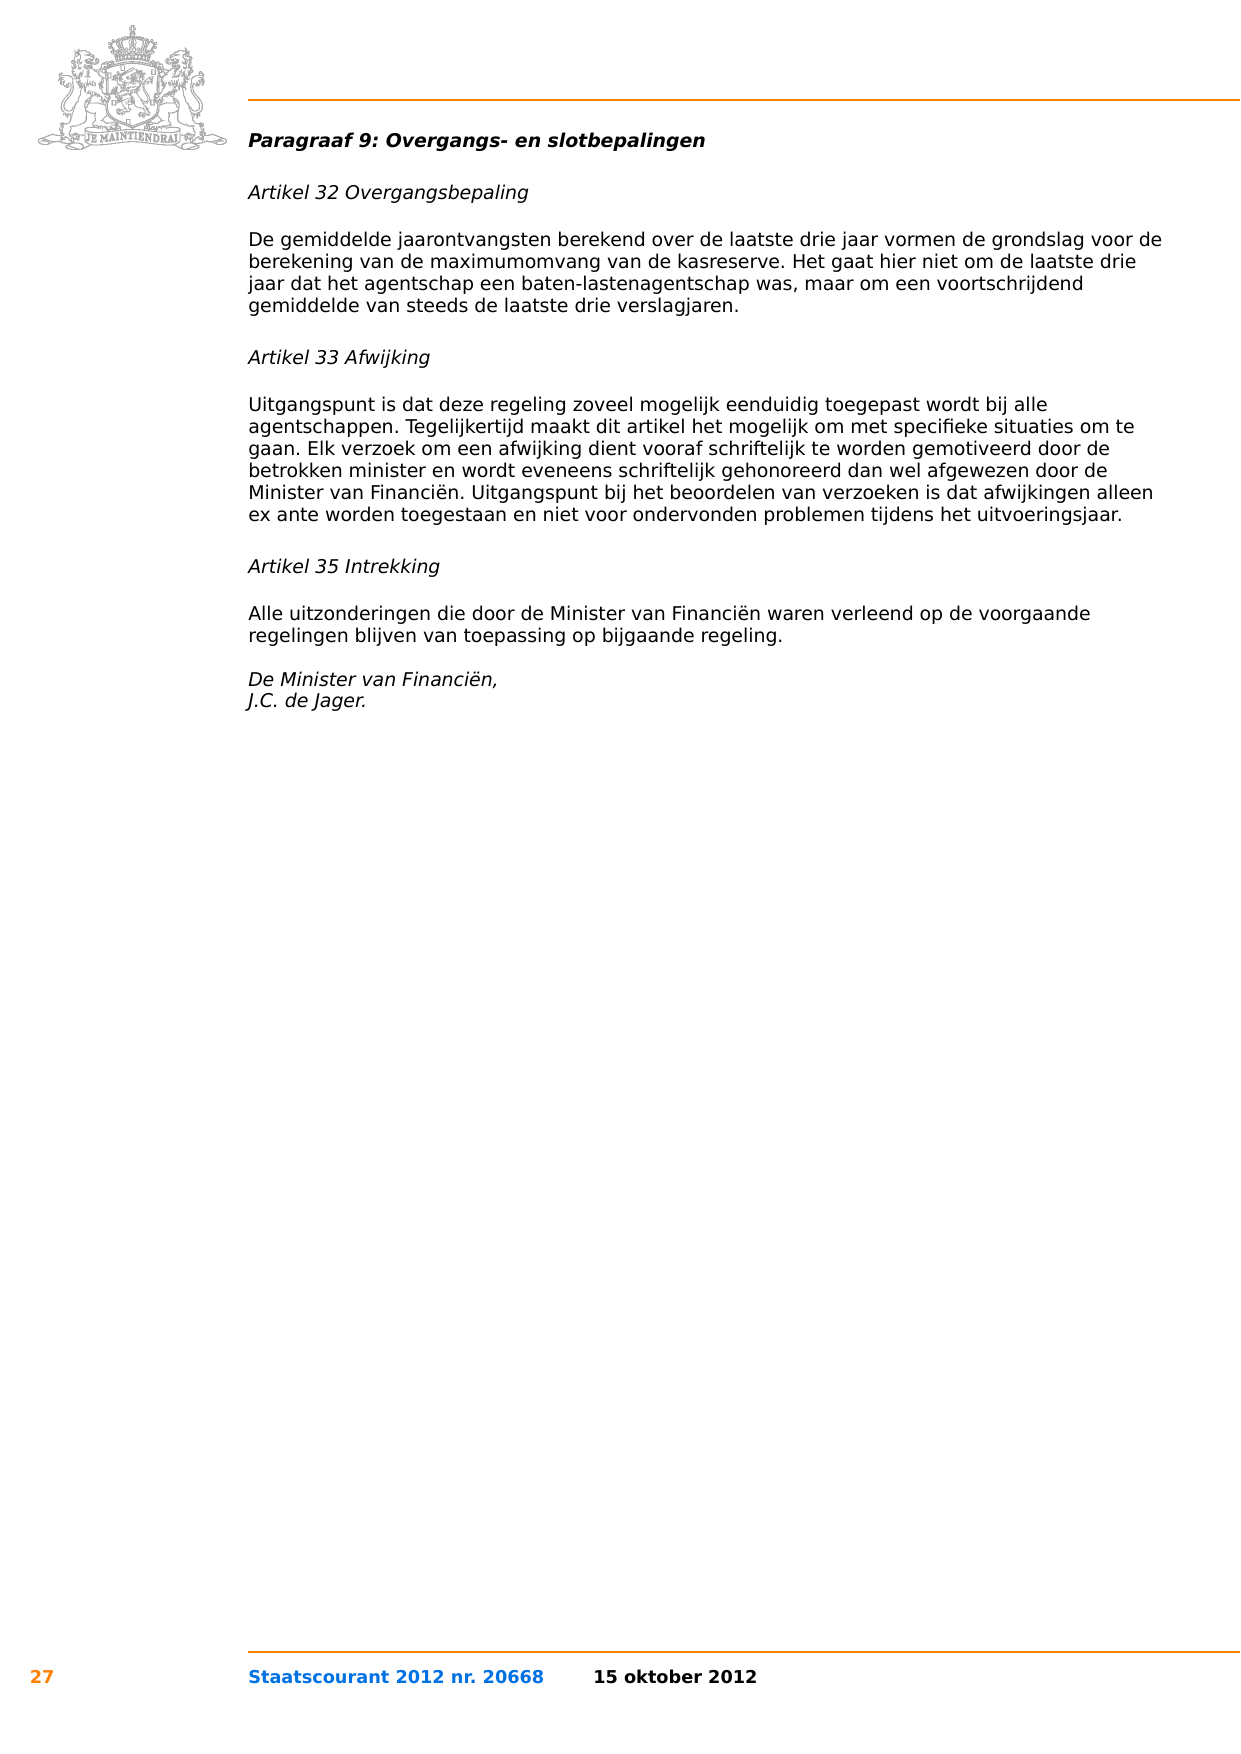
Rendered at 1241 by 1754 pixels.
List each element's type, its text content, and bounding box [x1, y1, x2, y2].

picture [38, 25, 227, 150]
text Uitgangspunt is dat deze regeling zoveel mogelijk eenduidig toegepast wordt bij alle agentschappen. Tegelijkertijd maakt dit artikel het mogelijk om met specifieke situaties om te gaan. Elk verzoek om een afwijking dient vooraf schriftelijk te worden gemotiveerd door de betrokken minister en wordt eveneens schriftelijk gehonoreerd dan wel afgewezen door de Minister van Financiën. Uitgangspunt bij het beoordelen van verzoeken is dat afwijkingen alleen ex ante worden toegestaan en niet voor ondervonden problemen tijdens het uitvoeringsjaar. [248, 394, 1163, 526]
subtitle Artikel 35 Intrekking [248, 556, 1163, 578]
text De gemiddelde jaarontvangsten berekend over de laatste drie jaar vormen de grondslag voor de berekening van de maximumomvang van de kasreserve. Het gaat hier niet om de laatste drie jaar dat het agentschap een baten-lastenagentschap was, maar om een voortschrijdend gemiddelde van steeds de laatste drie verslagjaren. [248, 229, 1163, 317]
text Alle uitzonderingen die door de Minister van Financiën waren verleend op de voorgaande regelingen blijven van toepassing op bijgaande regeling. [248, 603, 1163, 647]
subtitle Paragraaf 9: Overgangs- en slotbepalingen [248, 130, 1163, 152]
subtitle Artikel 33 Afwijking [248, 347, 1163, 369]
text De Minister van Financiën, J.C. de Jager. [248, 668, 1163, 712]
subtitle Artikel 32 Overgangsbepaling [248, 182, 1163, 204]
